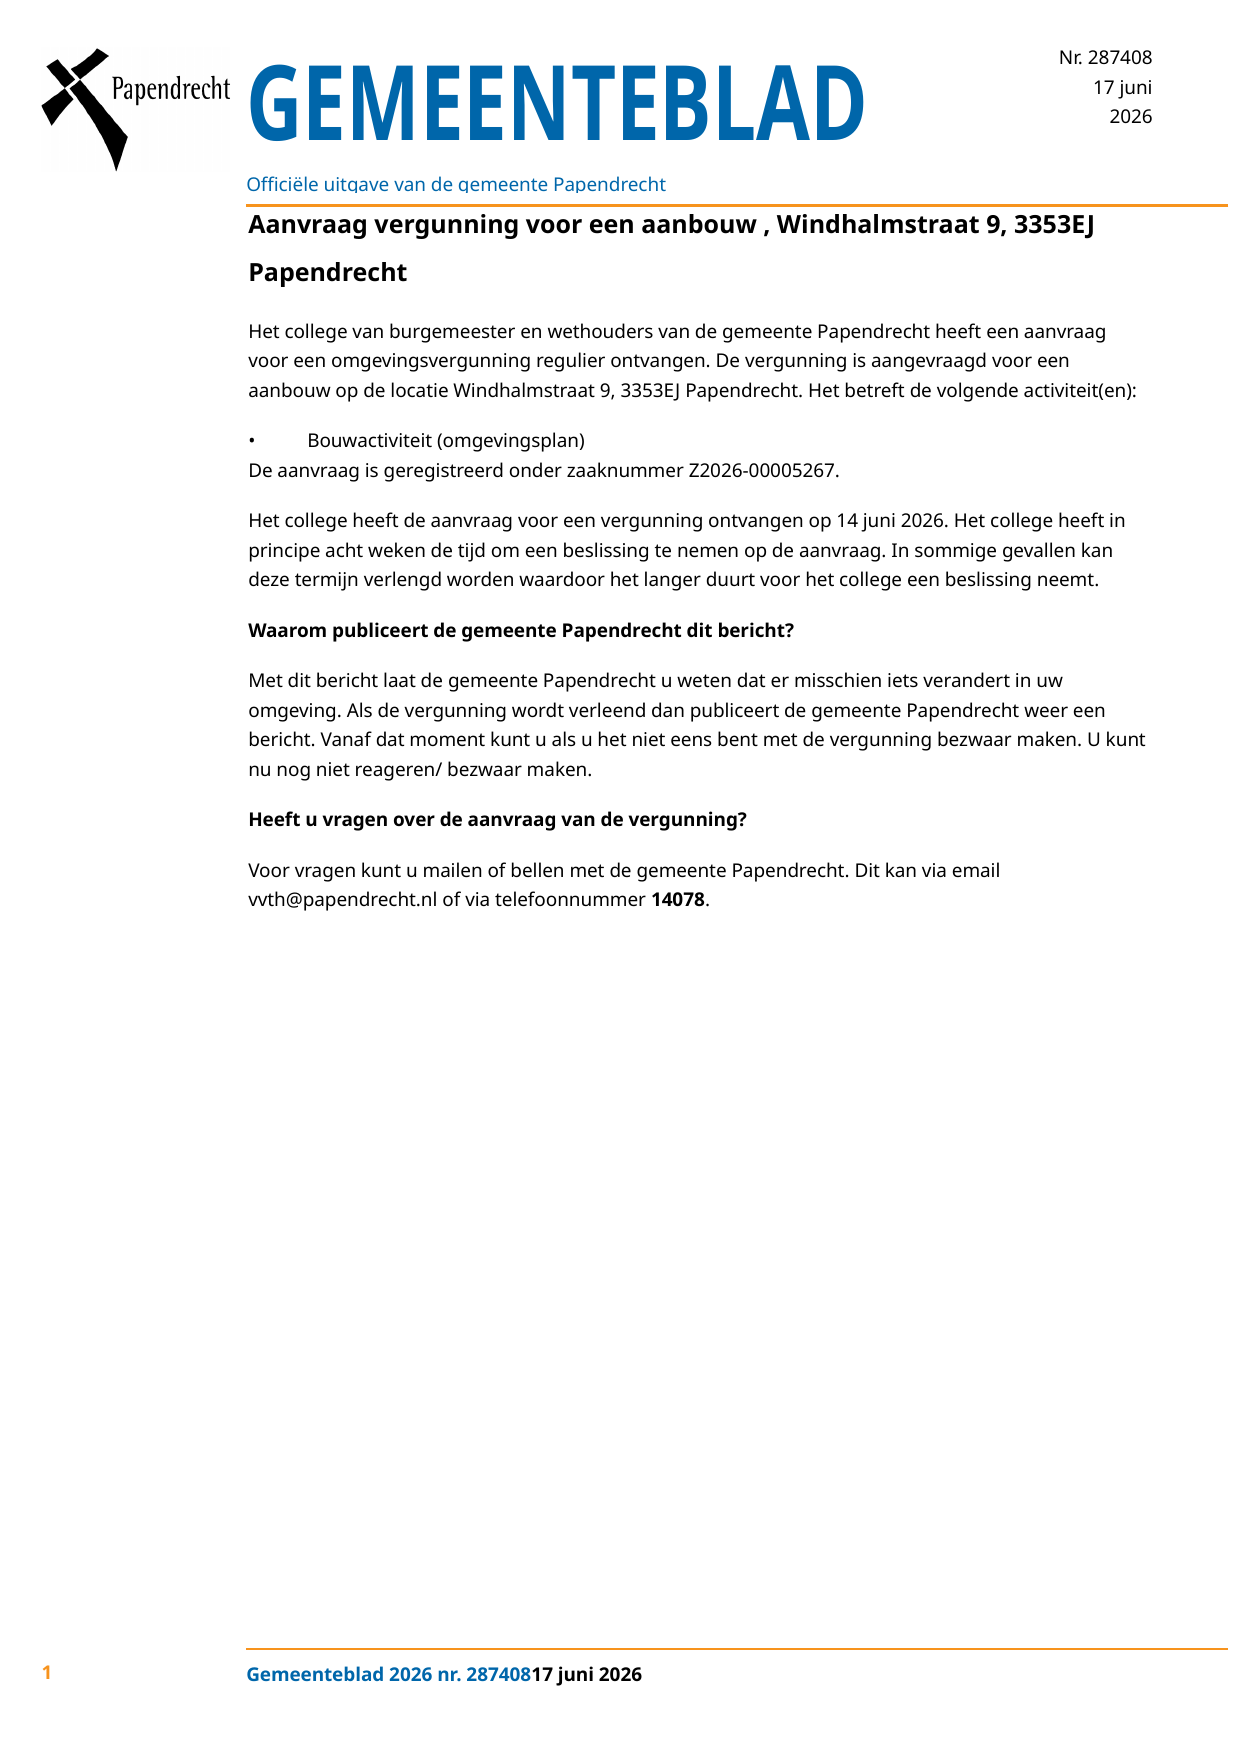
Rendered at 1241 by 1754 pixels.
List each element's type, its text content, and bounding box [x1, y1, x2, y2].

list Bouwactiviteit (omgevingsplan) [248, 427, 1152, 453]
picture [41, 47, 231, 172]
text Aanvraag vergunning voor een aanbouw , Windhalmstraat 9, 3353EJ Papendrecht [248, 207, 1152, 288]
text Met dit bericht laat de gemeente Papendrecht u weten dat er misschien iets verandert in uw omgeving. Als de vergunning wordt verleend dan publiceert de gemeente Papendrecht weer een bericht. Vanaf dat moment kunt u als u het niet eens bent met de vergunning bezwaar maken. U kunt nu nog niet reageren/ bezwaar maken. [248, 667, 1152, 782]
text Voor vragen kunt u mailen of bellen met de gemeente Papendrecht. Dit kan via email vvth@papendrecht.nl of via telefoonnummer 14078. [248, 857, 1152, 912]
text Het college van burgemeester en wethouders van de gemeente Papendrecht heeft een aanvraag voor een omgevingsvergunning regulier ontvangen. De vergunning is aangevraagd voor een aanbouw op de locatie Windhalmstraat 9, 3353EJ Papendrecht. Het betreft de volgende activiteit(en): [248, 318, 1152, 403]
text Waarom publiceert de gemeente Papendrecht dit bericht? [248, 617, 1152, 643]
text Heeft u vragen over de aanvraag van de vergunning? [248, 807, 1152, 832]
text Het college heeft de aanvraag voor een vergunning ontvangen op 14 juni 2026. Het college heeft in principe acht weken de tijd om een beslissing te nemen op de aanvraag. In sommige gevallen kan deze termijn verlengd worden waardoor het langer duurt voor het college een beslissing neemt. [248, 507, 1152, 592]
text De aanvraag is geregistreerd onder zaaknummer Z2026-00005267. [248, 457, 1152, 483]
